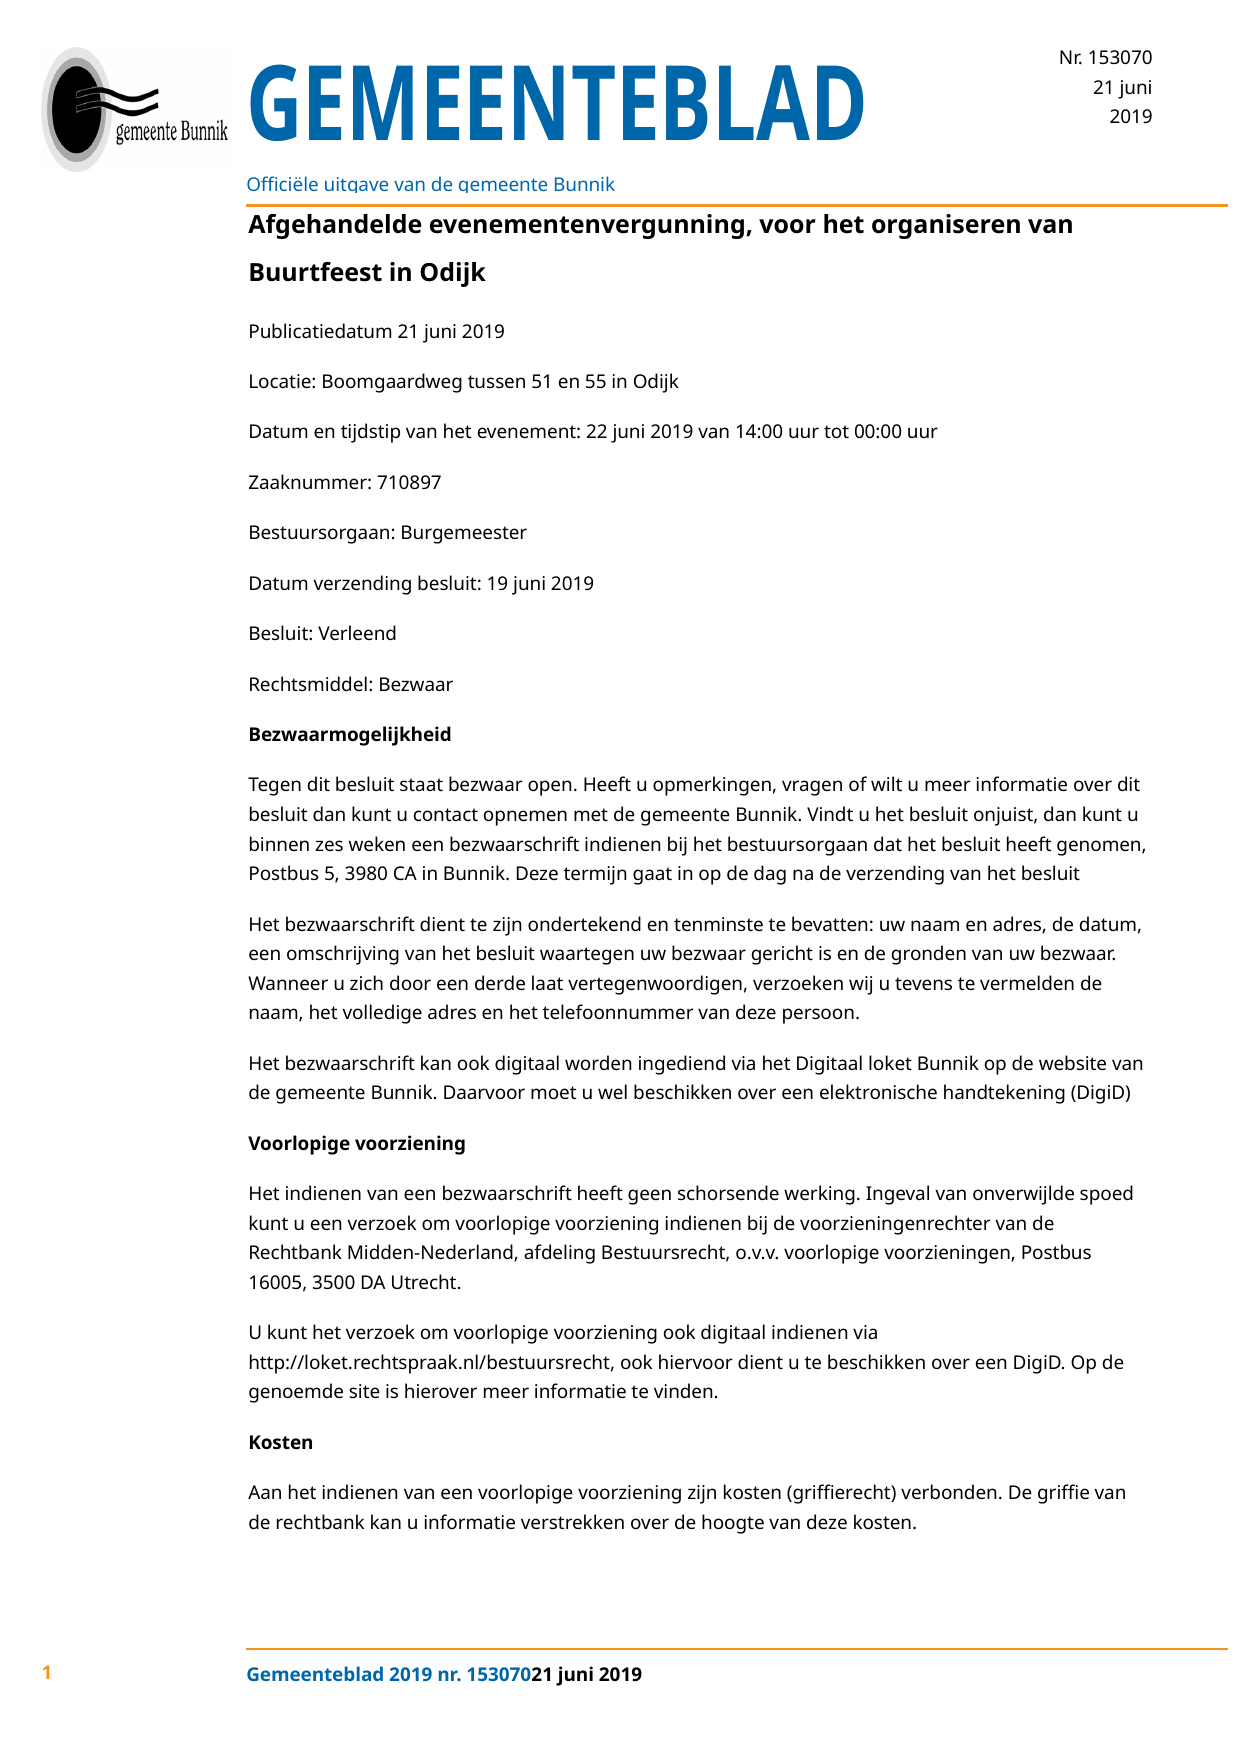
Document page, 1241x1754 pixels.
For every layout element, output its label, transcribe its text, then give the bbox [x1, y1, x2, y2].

text Zaaknummer: 710897 [248, 469, 1152, 495]
text Aan het indienen van een voorlopige voorziening zijn kosten (griffierecht) verbonden. De griffie van de rechtbank kan u informatie verstrekken over de hoogte van deze kosten. [248, 1479, 1152, 1535]
picture [41, 47, 231, 172]
text Publicatiedatum 21 juni 2019 [248, 318, 1152, 344]
text Besluit: Verleend [248, 620, 1152, 646]
text Rechtsmiddel: Bezwaar [248, 671, 1152, 697]
text U kunt het verzoek om voorlopige voorziening ook digitaal indienen via http://loket.rechtspraak.nl/bestuursrecht, ook hiervoor dient u te beschikken over een DigiD. Op de genoemde site is hierover meer informatie te vinden. [248, 1319, 1152, 1404]
text Voorlopige voorziening [248, 1130, 1152, 1156]
text Het bezwaarschrift dient te zijn ondertekend en tenminste te bevatten: uw naam en adres, de datum, een omschrijving van het besluit waartegen uw bezwaar gericht is en de gronden van uw bezwaar. Wanneer u zich door een derde laat vertegenwoordigen, verzoeken wij u tevens te vermelden de naam, het volledige adres en het telefoonnummer van deze persoon. [248, 911, 1152, 1025]
text Locatie: Boomgaardweg tussen 51 en 55 in Odijk [248, 368, 1152, 394]
text Afgehandelde evenementenvergunning, voor het organiseren van Buurtfeest in Odijk [248, 207, 1152, 288]
text Kosten [248, 1429, 1152, 1455]
text Het bezwaarschrift kan ook digitaal worden ingediend via het Digitaal loket Bunnik op de website van de gemeente Bunnik. Daarvoor moet u wel beschikken over een elektronische handtekening (DigiD) [248, 1050, 1152, 1105]
text Datum verzending besluit: 19 juni 2019 [248, 570, 1152, 596]
text Bezwaarmogelijkheid [248, 721, 1152, 747]
text Datum en tijdstip van het evenement: 22 juni 2019 van 14:00 uur tot 00:00 uur [248, 419, 1152, 444]
text Bestuursorgaan: Burgemeester [248, 519, 1152, 545]
text Tegen dit besluit staat bezwaar open. Heeft u opmerkingen, vragen of wilt u meer informatie over dit besluit dan kunt u contact opnemen met de gemeente Bunnik. Vindt u het besluit onjuist, dan kunt u binnen zes weken een bezwaarschrift indienen bij het bestuursorgaan dat het besluit heeft genomen, Postbus 5, 3980 CA in Bunnik. Deze termijn gaat in op de dag na de verzending van het besluit [248, 772, 1152, 886]
text Het indienen van een bezwaarschrift heeft geen schorsende werking. Ingeval van onverwijlde spoed kunt u een verzoek om voorlopige voorziening indienen bij de voorzieningenrechter van de Rechtbank Midden-Nederland, afdeling Bestuursrecht, o.v.v. voorlopige voorzieningen, Postbus 16005, 3500 DA Utrecht. [248, 1180, 1152, 1295]
